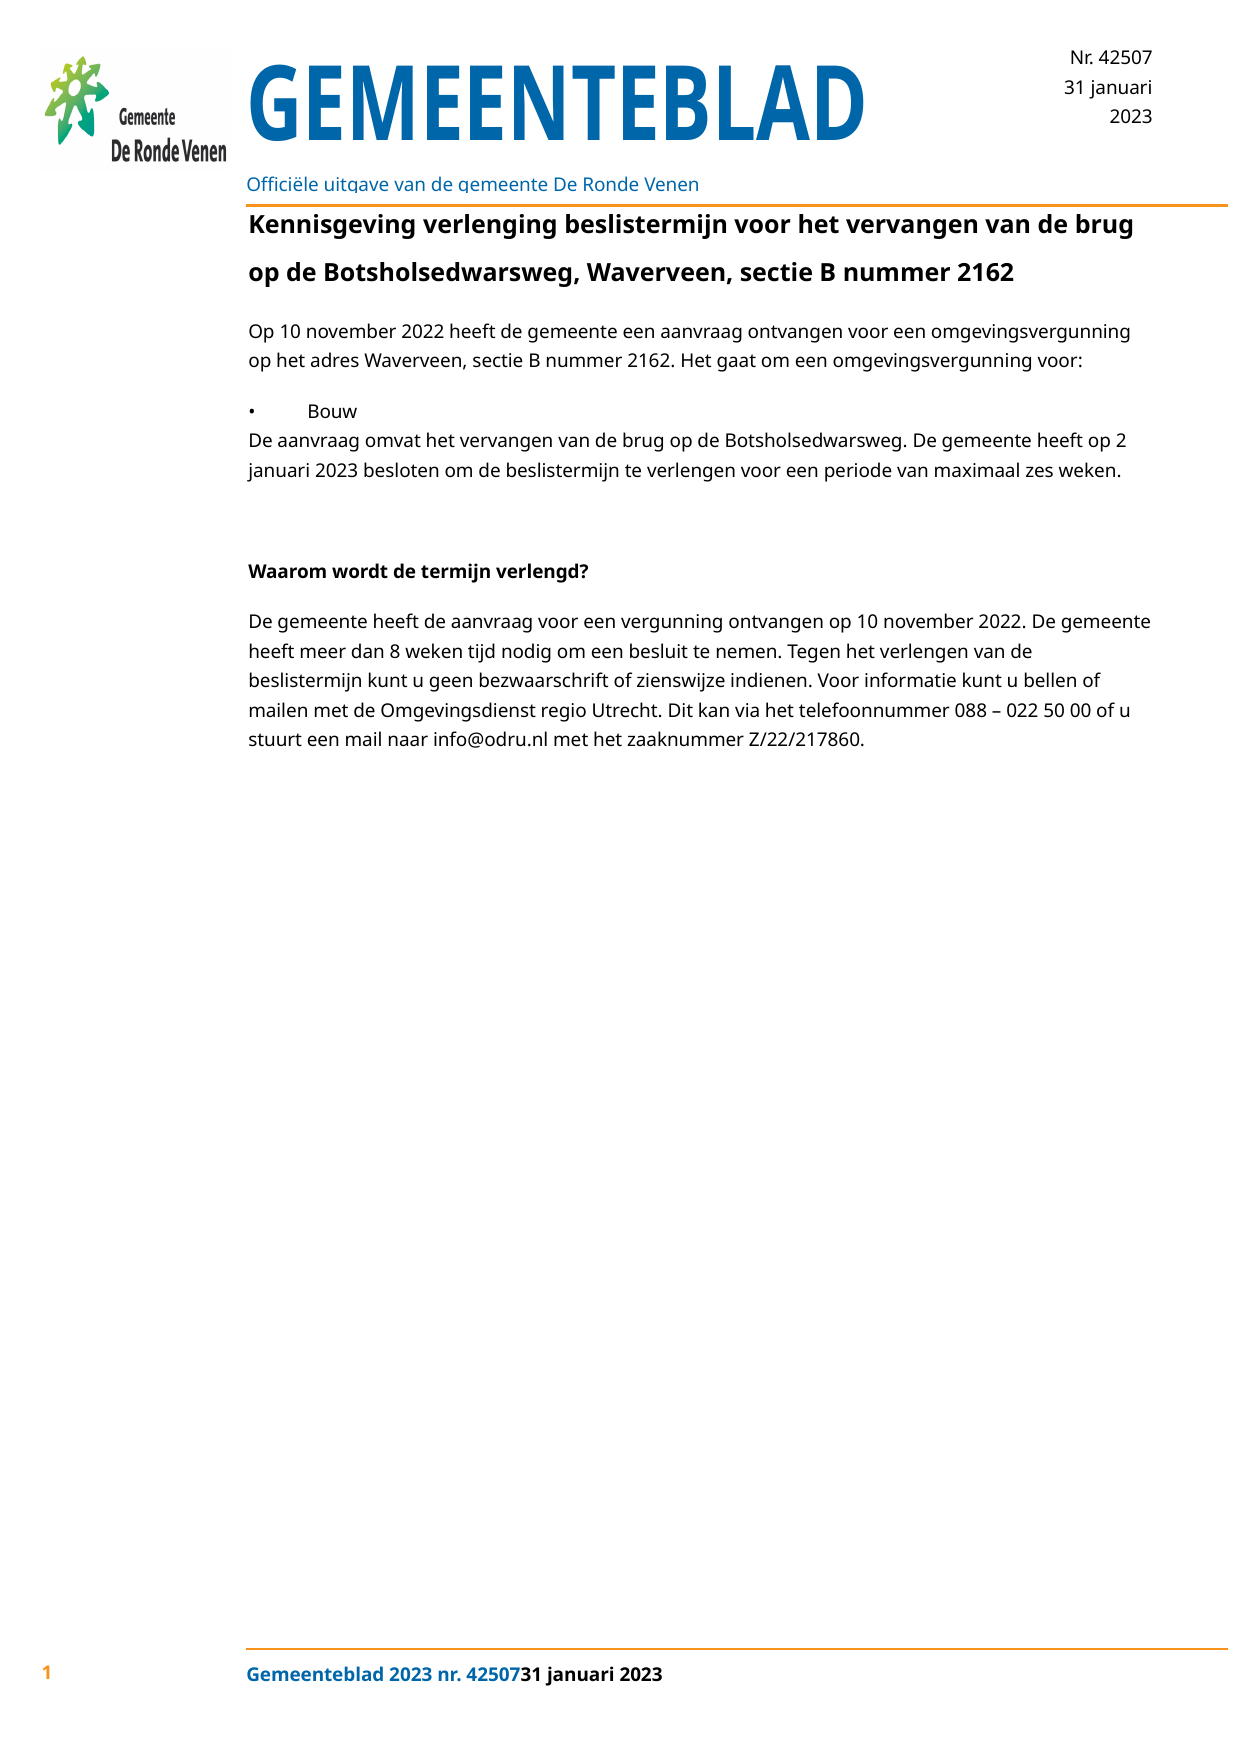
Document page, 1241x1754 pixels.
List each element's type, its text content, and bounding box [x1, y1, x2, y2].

text Kennisgeving verlenging beslistermijn voor het vervangen van de brug op de Botsholsedwarsweg, Waverveen, sectie B nummer 2162 [248, 207, 1152, 288]
text Op 10 november 2022 heeft de gemeente een aanvraag ontvangen voor een omgevingsvergunning op het adres Waverveen, sectie B nummer 2162. Het gaat om een omgevingsvergunning voor: [248, 318, 1152, 373]
text Waarom wordt de termijn verlengd? [248, 558, 1152, 584]
text De gemeente heeft de aanvraag voor een vergunning ontvangen op 10 november 2022. De gemeente heeft meer dan 8 weken tijd nodig om een besluit te nemen. Tegen het verlengen van de beslistermijn kunt u geen bezwaarschrift of zienswijze indienen. Voor informatie kunt u bellen of mailen met de Omgevingsdienst regio Utrecht. Dit kan via het telefoonnummer 088 – 022 50 00 of u stuurt een mail naar info@odru.nl met het zaaknummer Z/22/217860. [248, 608, 1152, 752]
picture [41, 47, 231, 172]
list Bouw [248, 398, 1152, 424]
text De aanvraag omvat het vervangen van de brug op de Botsholsedwarsweg. De gemeente heeft op 2 januari 2023 besloten om de beslistermijn te verlengen voor een periode van maximaal zes weken. [248, 427, 1152, 483]
